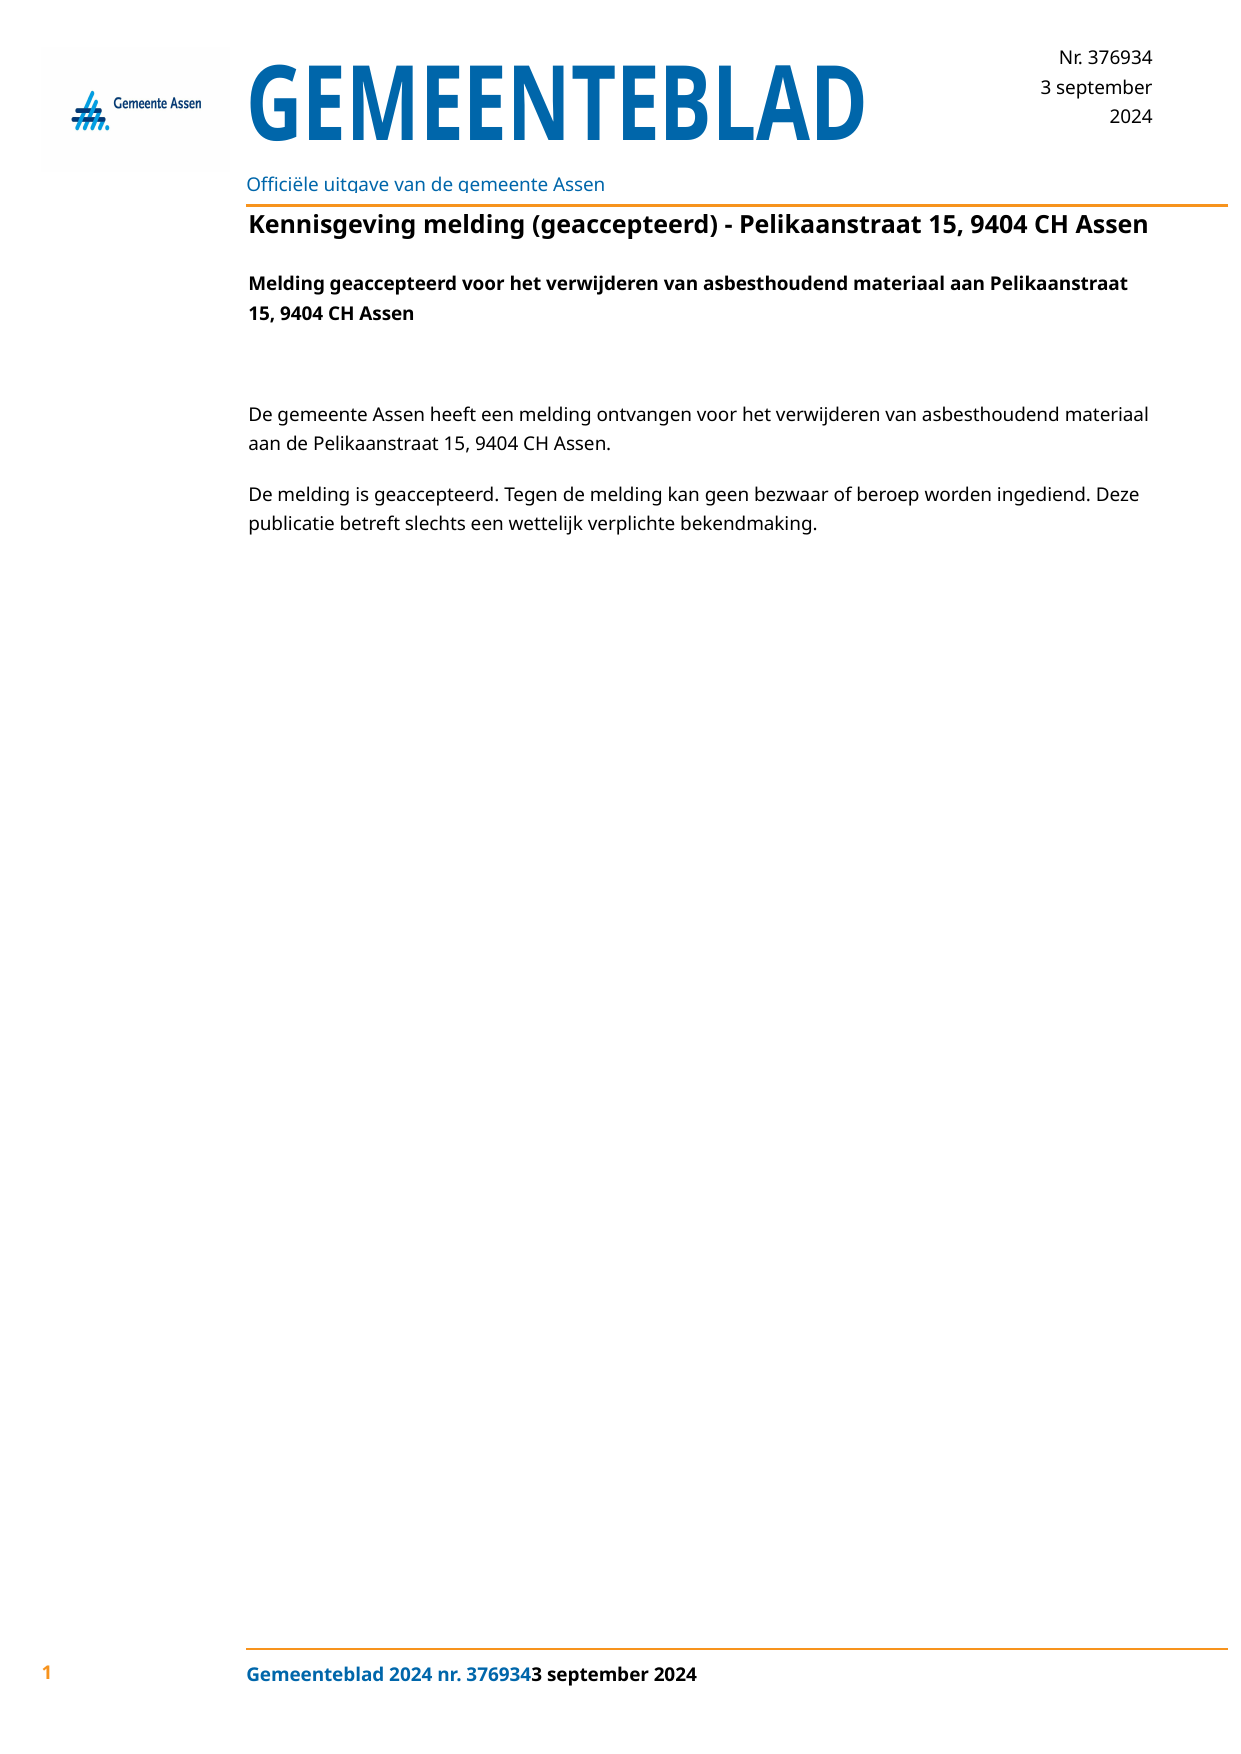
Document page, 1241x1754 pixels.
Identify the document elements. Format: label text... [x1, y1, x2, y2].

text De gemeente Assen heeft een melding ontvangen voor het verwijderen van asbesthoudend materiaal aan de Pelikaanstraat 15, 9404 CH Assen. [248, 401, 1152, 456]
text Kennisgeving melding (geaccepteerd) - Pelikaanstraat 15, 9404 CH Assen [248, 207, 1152, 241]
picture [41, 47, 231, 172]
text De melding is geaccepteerd. Tegen de melding kan geen bezwaar of beroep worden ingediend. Deze publicatie betreft slechts een wettelijk verplichte bekendmaking. [248, 481, 1152, 536]
text Melding geaccepteerd voor het verwijderen van asbesthoudend materiaal aan Pelikaanstraat 15, 9404 CH Assen [248, 270, 1152, 326]
